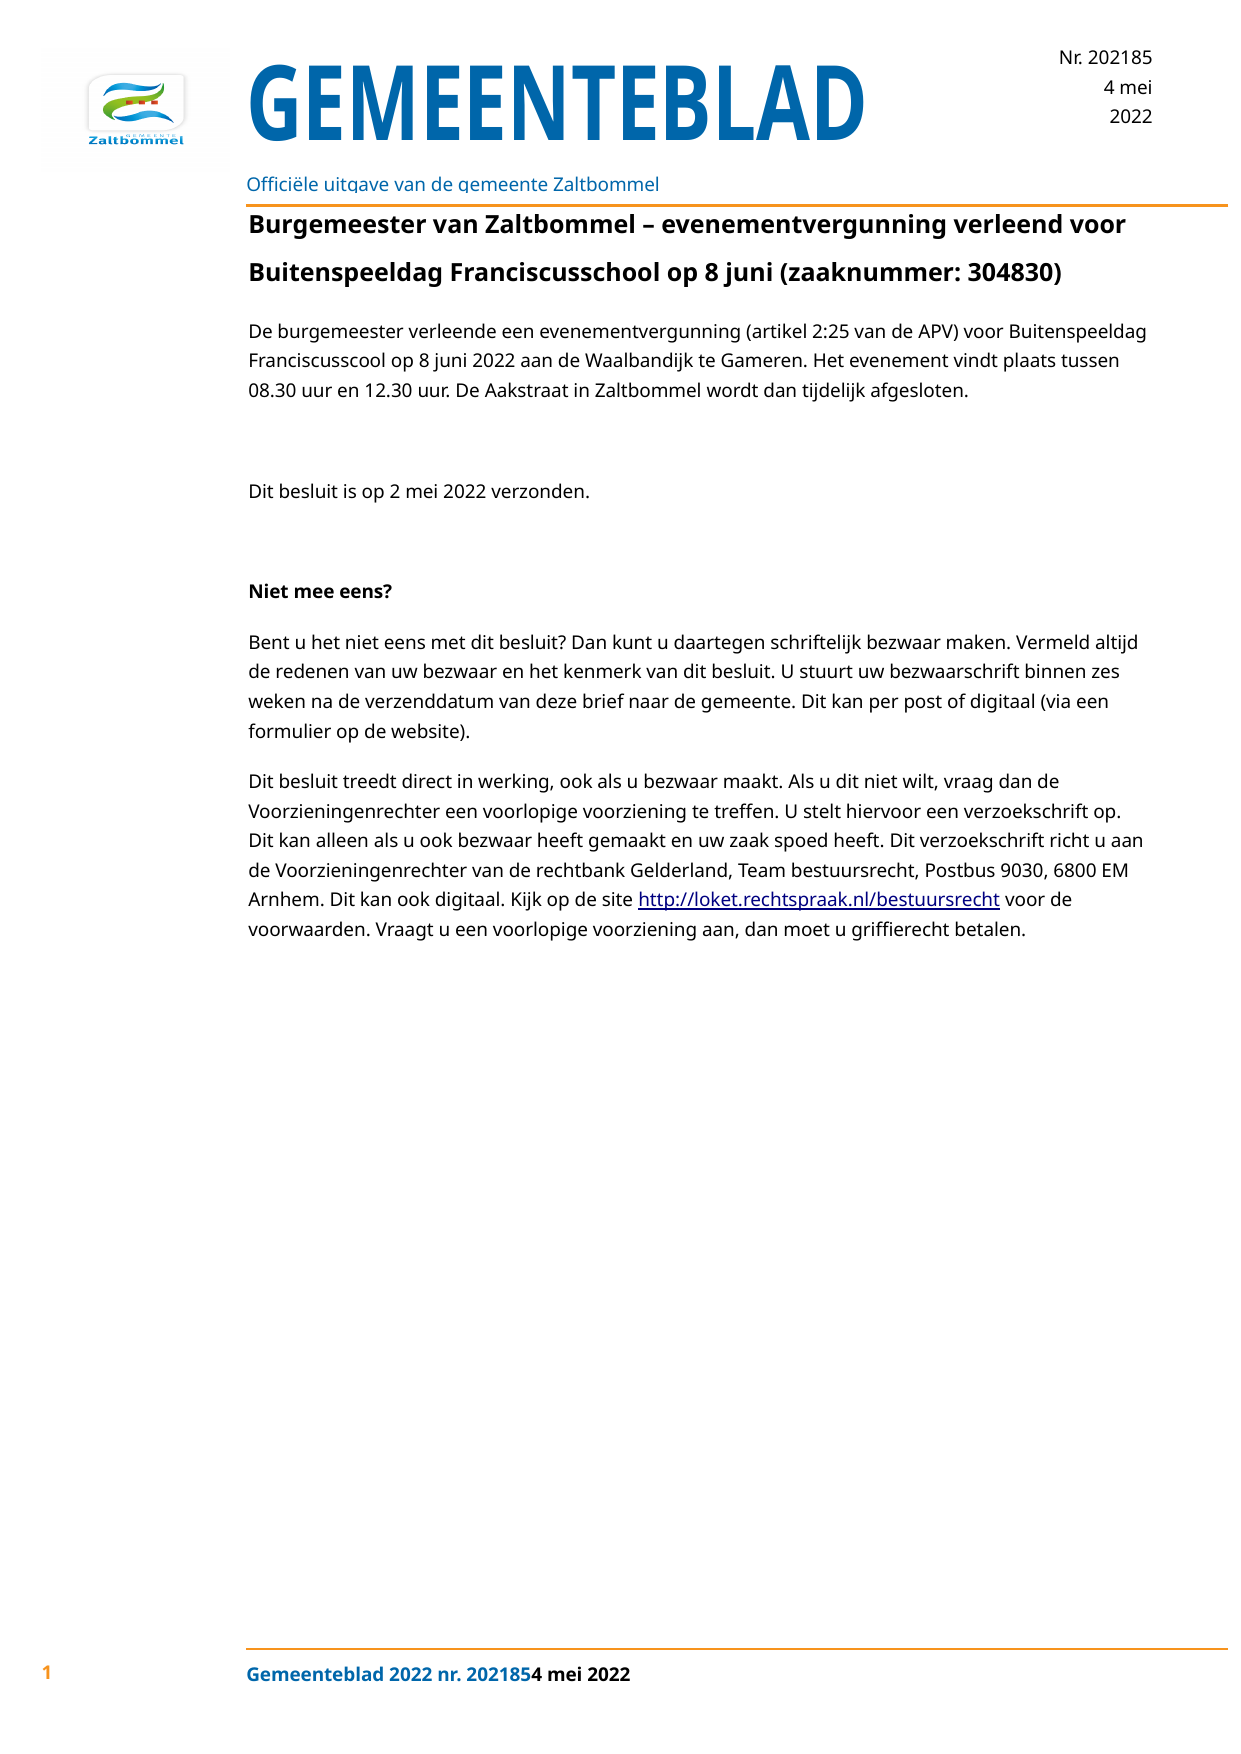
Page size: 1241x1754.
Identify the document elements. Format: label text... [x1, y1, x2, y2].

text Niet mee eens? [248, 579, 1152, 604]
picture [41, 47, 231, 172]
text Dit besluit is op 2 mei 2022 verzonden. [248, 478, 1152, 504]
text Bent u het niet eens met dit besluit? Dan kunt u daartegen schriftelijk bezwaar maken. Vermeld altijd de redenen van uw bezwaar en het kenmerk van dit besluit. U stuurt uw bezwaarschrift binnen zes weken na de verzenddatum van deze brief naar de gemeente. Dit kan per post of digitaal (via een formulier op de website). [248, 629, 1152, 744]
text Burgemeester van Zaltbommel – evenementvergunning verleend voor Buitenspeeldag Franciscusschool op 8 juni (zaaknummer: 304830) [248, 207, 1152, 288]
text Dit besluit treedt direct in werking, ook als u bezwaar maakt. Als u dit niet wilt, vraag dan de Voorzieningenrechter een voorlopige voorziening te treffen. U stelt hiervoor een verzoekschrift op. Dit kan alleen als u ook bezwaar heeft gemaakt en uw zaak spoed heeft. Dit verzoekschrift richt u aan de Voorzieningenrechter van de rechtbank Gelderland, Team bestuursrecht, Postbus 9030, 6800 EM Arnhem. Dit kan ook digitaal. Kijk op de site http://loket.rechtspraak.nl/bestuursrecht voor de voorwaarden. Vraagt u een voorlopige voorziening aan, dan moet u griffierecht betalen. [248, 768, 1152, 942]
text De burgemeester verleende een evenementvergunning (artikel 2:25 van de APV) voor Buitenspeeldag Franciscusscool op 8 juni 2022 aan de Waalbandijk te Gameren. Het evenement vindt plaats tussen 08.30 uur en 12.30 uur. De Aakstraat in Zaltbommel wordt dan tijdelijk afgesloten. [248, 318, 1152, 403]
